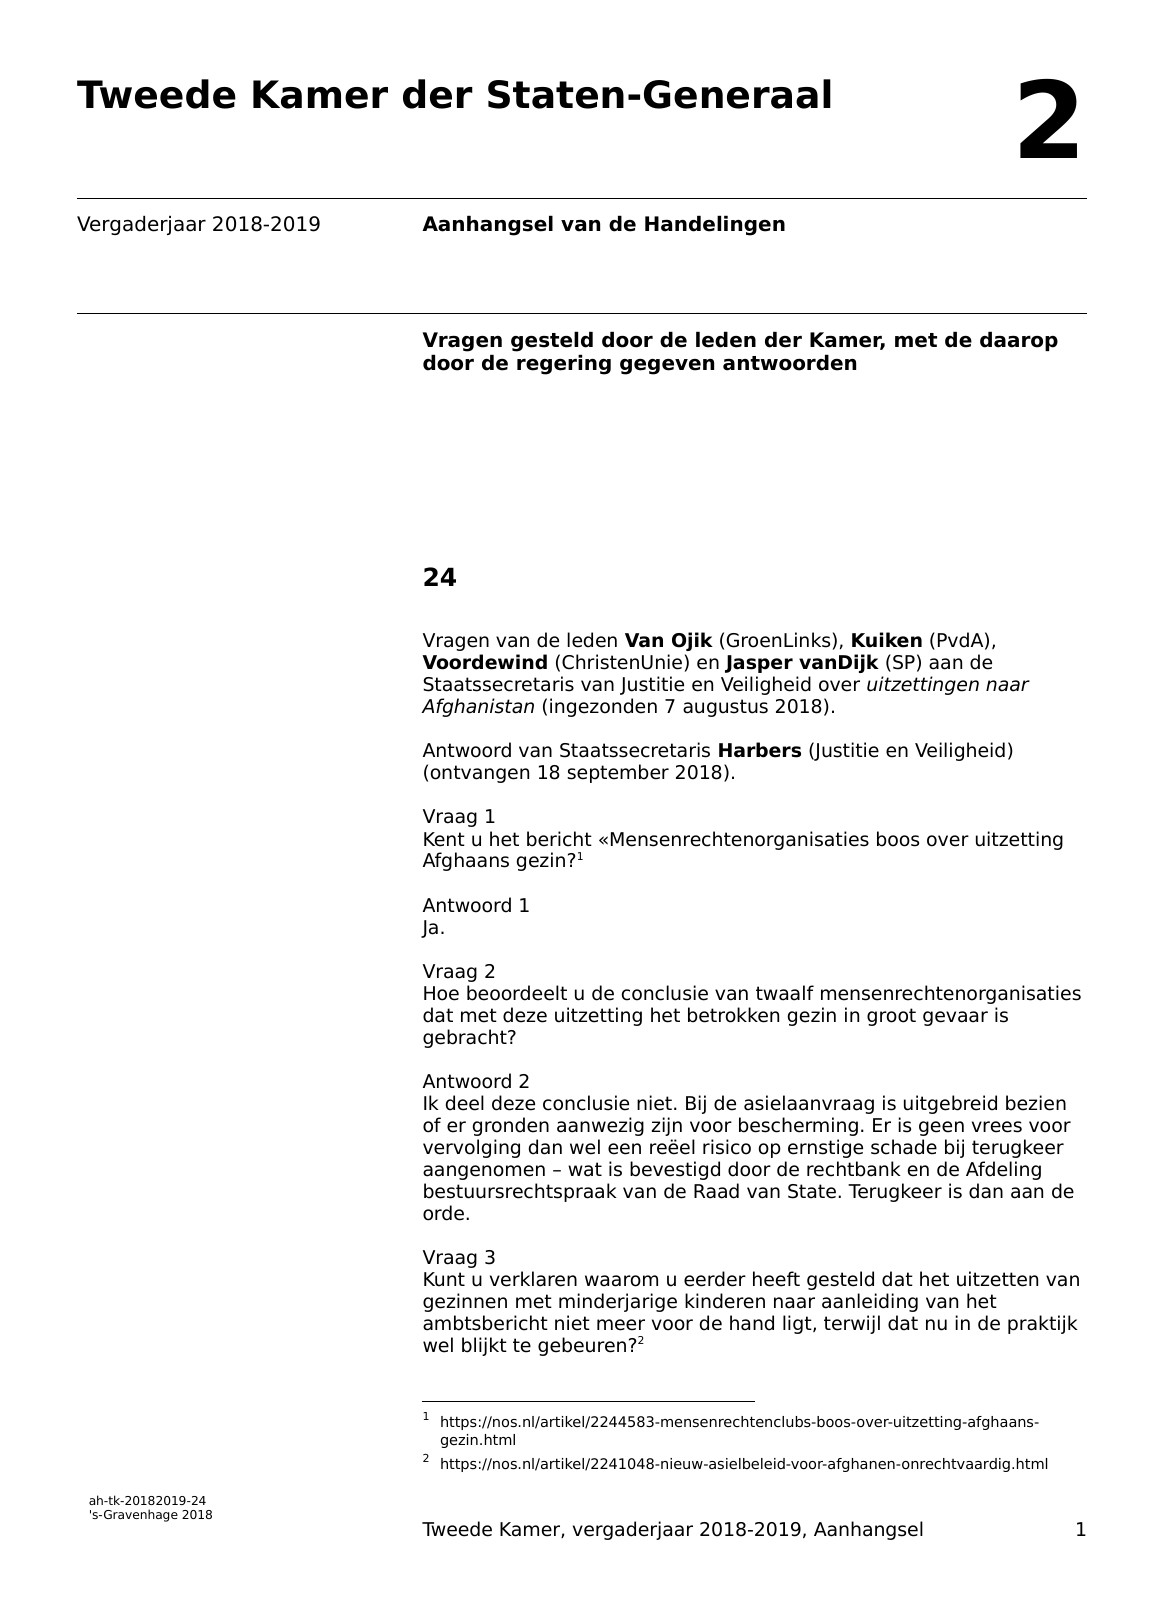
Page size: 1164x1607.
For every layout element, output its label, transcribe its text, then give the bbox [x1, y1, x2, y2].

table_cell Vragen gesteld door de leden der Kamer, met de daarop door de regering gegeven antwoorden [422, 314, 1087, 375]
text Hoe beoordeelt u de conclusie van twaalf mensenrechtenorganisaties dat met deze uitzetting het betrokken gezin in groot gevaar is gebracht? [422, 983, 1087, 1049]
table_cell Vergaderjaar 2018-2019 [77, 199, 422, 313]
text ah-tk-20182019-24 [88, 1494, 323, 1508]
text Antwoord van Staatssecretaris Harbers (Justitie en Veiligheid) (ontvangen 18 september 2018). [422, 740, 1087, 784]
text Vraag 1 [422, 806, 1087, 828]
text 's-Gravenhage 2018 [88, 1508, 323, 1522]
table_header Tweede Kamer der Staten-Generaal [77, 59, 886, 198]
text Vraag 3 [422, 1247, 1087, 1269]
text Vragen van de leden Van Ojik (GroenLinks), Kuiken (PvdA), Voordewind (ChristenUnie) en Jasper vanDijk (SP) aan de Staatssecretaris van Justitie en Veiligheid over uitzettingen naar Afghanistan (ingezonden 7 augustus 2018). [422, 630, 1087, 718]
text https://nos.nl/artikel/2244583-mensenrechtenclubs-boos-over-uitzetting-afghaans-gezin.html [422, 1410, 1087, 1449]
text https://nos.nl/artikel/2241048-nieuw-asielbeleid-voor-afghanen-onrechtvaardig.html [422, 1452, 1087, 1474]
table_cell [77, 314, 422, 375]
text Antwoord 1 [422, 894, 1087, 917]
text Vraag 2 [422, 961, 1087, 983]
text Kent u het bericht «Mensenrechtenorganisaties boos over uitzetting Afghaans gezin? [422, 828, 1087, 872]
text Antwoord 2 [422, 1071, 1087, 1093]
text 24 [422, 563, 1087, 592]
table_header 2 [886, 59, 1087, 198]
table_cell Aanhangsel van de Handelingen [422, 199, 1087, 313]
text Ik deel deze conclusie niet. Bij de asielaanvraag is uitgebreid bezien of er gronden aanwezig zijn voor bescherming. Er is geen vrees voor vervolging dan wel een reëel risico op ernstige schade bij terugkeer aangenomen – wat is bevestigd door de rechtbank en de Afdeling bestuursrechtspraak van de Raad van State. Terugkeer is dan aan de orde. [422, 1093, 1087, 1225]
text Kunt u verklaren waarom u eerder heeft gesteld dat het uitzetten van gezinnen met minderjarige kinderen naar aanleiding van het ambtsbericht niet meer voor de hand ligt, terwijl dat nu in de praktijk wel blijkt te gebeuren? [422, 1269, 1087, 1357]
text Ja. [422, 917, 1087, 938]
